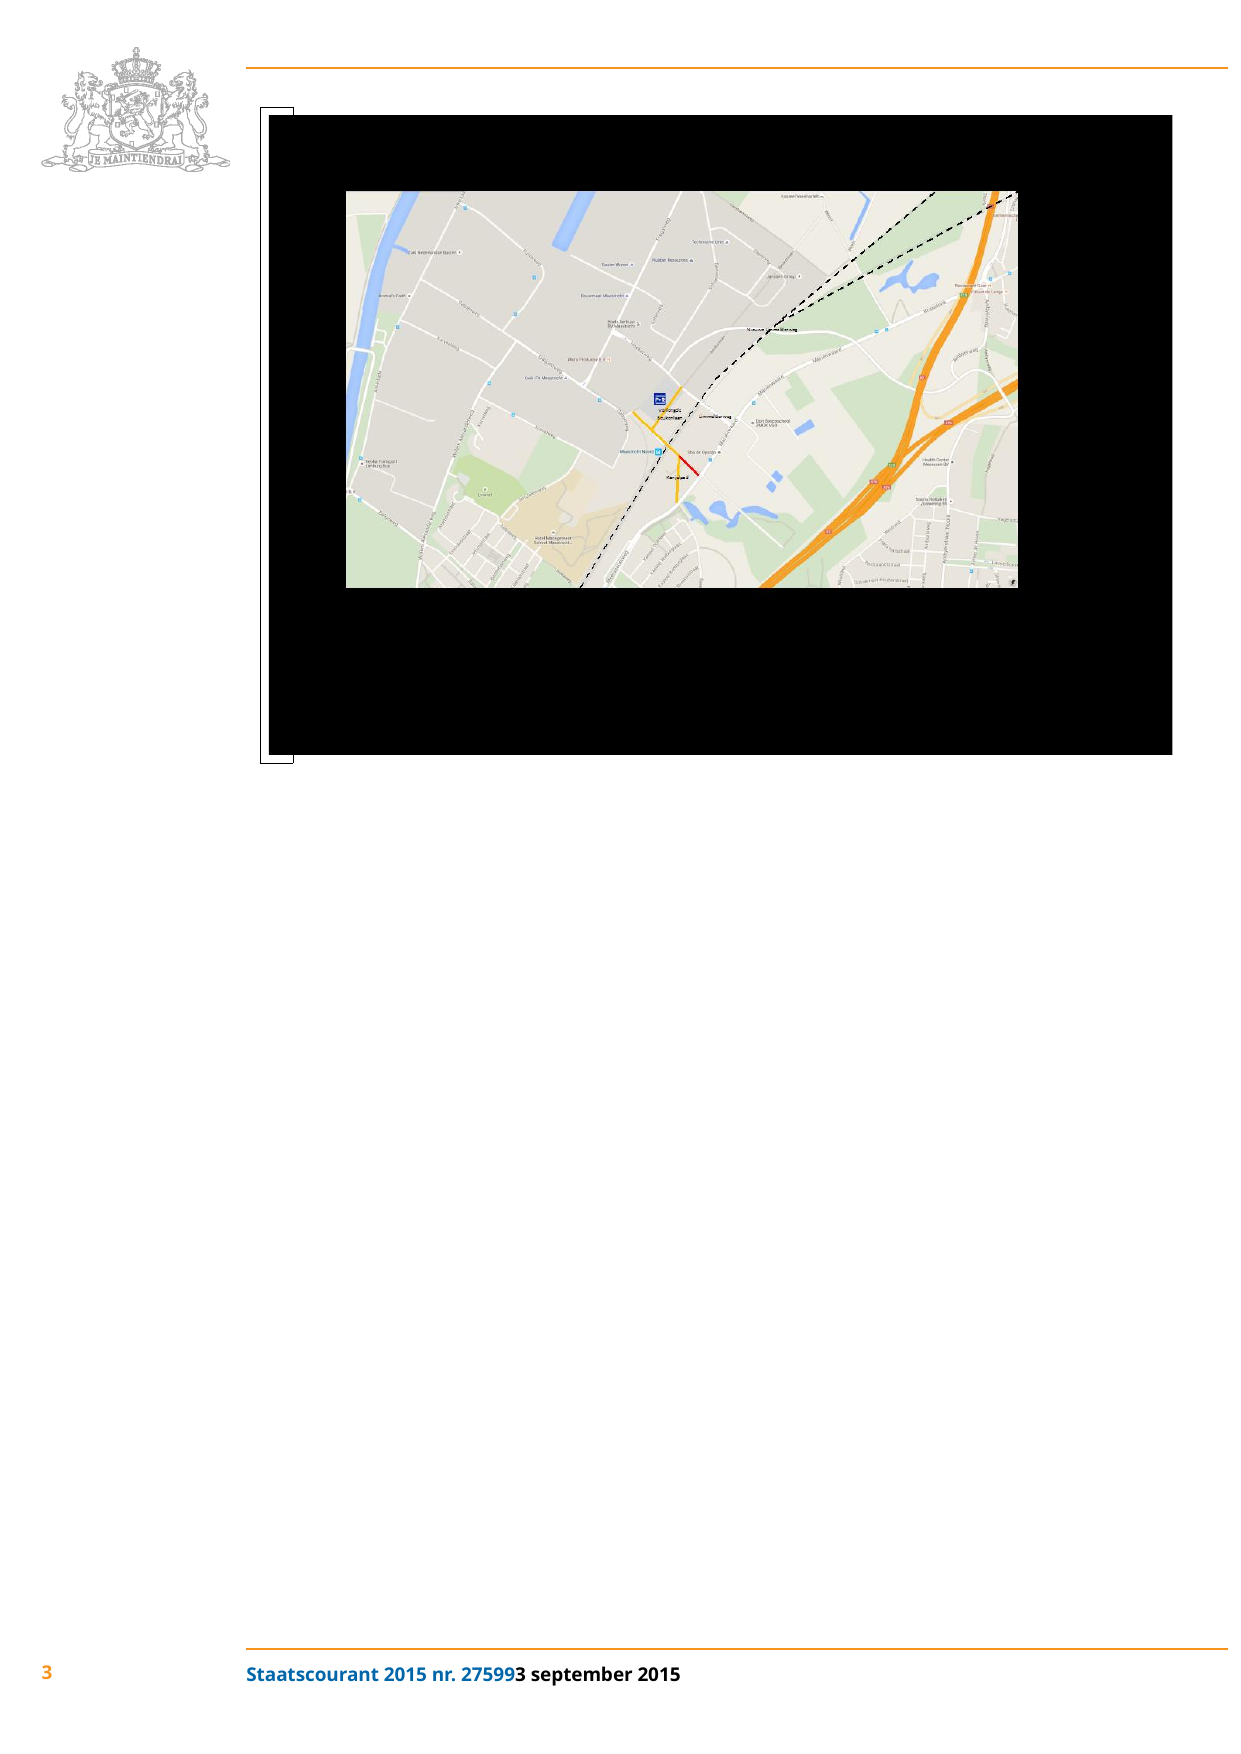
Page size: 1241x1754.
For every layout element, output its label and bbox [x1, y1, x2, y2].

picture [268, 115, 1173, 755]
picture [41, 47, 231, 172]
